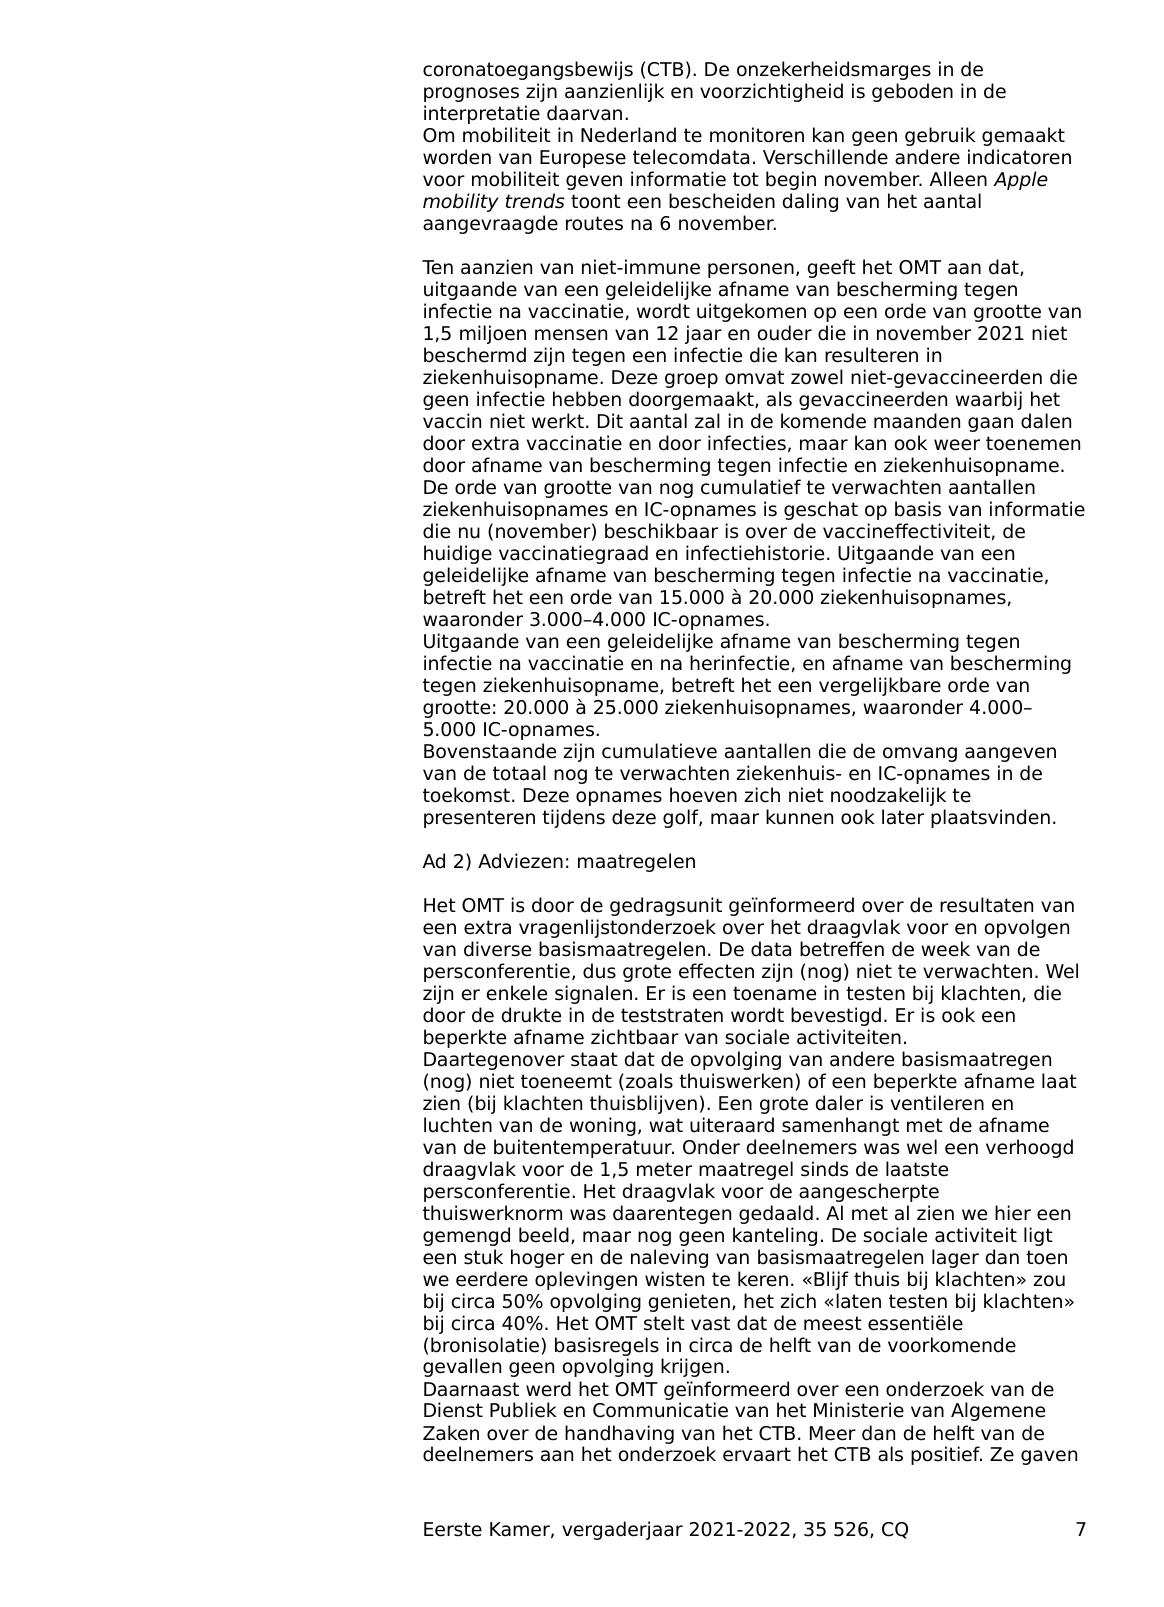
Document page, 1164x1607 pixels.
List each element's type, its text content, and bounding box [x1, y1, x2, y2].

text Daarnaast werd het OMT geïnformeerd over een onderzoek van de Dienst Publiek en Communicatie van het Ministerie van Algemene Zaken over de handhaving van het CTB. Meer dan de helft van de deelnemers aan het onderzoek ervaart het CTB als positief. Ze gaven [422, 1378, 1087, 1466]
text Bovenstaande zijn cumulatieve aantallen die de omvang aangeven van de totaal nog te verwachten ziekenhuis- en IC-opnames in de toekomst. Deze opnames hoeven zich niet noodzakelijk te presenteren tijdens deze golf, maar kunnen ook later plaatsvinden. [422, 741, 1087, 828]
text Om mobiliteit in Nederland te monitoren kan geen gebruik gemaakt worden van Europese telecomdata. Verschillende andere indicatoren voor mobiliteit geven informatie tot begin november. Alleen Apple mobility trends toont een bescheiden daling van het aantal aangevraagde routes na 6 november. [422, 125, 1087, 235]
text Het OMT is door de gedragsunit geïnformeerd over de resultaten van een extra vragenlijstonderzoek over het draagvlak voor en opvolgen van diverse basismaatregelen. De data betreffen de week van de persconferentie, dus grote effecten zijn (nog) niet te verwachten. Wel zijn er enkele signalen. Er is een toename in testen bij klachten, die door de drukte in de teststraten wordt bevestigd. Er is ook een beperkte afname zichtbaar van sociale activiteiten. [422, 895, 1087, 1049]
text Uitgaande van een geleidelijke afname van bescherming tegen infectie na vaccinatie en na herinfectie, en afname van bescherming tegen ziekenhuisopname, betreft het een vergelijkbare orde van grootte: 20.000 à 25.000 ziekenhuisopnames, waaronder 4.000–5.000 IC-opnames. [422, 631, 1087, 741]
text Daartegenover staat dat de opvolging van andere basismaatregen (nog) niet toeneemt (zoals thuiswerken) of een beperkte afname laat zien (bij klachten thuisblijven). Een grote daler is ventileren en luchten van de woning, wat uiteraard samenhangt met de afname van de buitentemperatuur. Onder deelnemers was wel een verhoogd draagvlak voor de 1,5 meter maatregel sinds de laatste persconferentie. Het draagvlak voor de aangescherpte thuiswerknorm was daarentegen gedaald. Al met al zien we hier een gemengd beeld, maar nog geen kanteling. De sociale activiteit ligt een stuk hoger en de naleving van basismaatregelen lager dan toen we eerdere oplevingen wisten te keren. «Blijf thuis bij klachten» zou bij circa 50% opvolging genieten, het zich «laten testen bij klachten» bij circa 40%. Het OMT stelt vast dat de meest essentiële (bronisolatie) basisregels in circa de helft van de voorkomende gevallen geen opvolging krijgen. [422, 1049, 1087, 1378]
subtitle Ad 2) Adviezen: maatregelen [422, 851, 1087, 873]
text coronatoegangsbewijs (CTB). De onzekerheidsmarges in de prognoses zijn aanzienlijk en voorzichtigheid is geboden in de interpretatie daarvan. [422, 59, 1087, 125]
text De orde van grootte van nog cumulatief te verwachten aantallen ziekenhuisopnames en IC-opnames is geschat op basis van informatie die nu (november) beschikbaar is over de vaccineffectiviteit, de huidige vaccinatiegraad en infectiehistorie. Uitgaande van een geleidelijke afname van bescherming tegen infectie na vaccinatie, betreft het een orde van 15.000 à 20.000 ziekenhuisopnames, waaronder 3.000–4.000 IC-opnames. [422, 477, 1087, 631]
text Ten aanzien van niet-immune personen, geeft het OMT aan dat, uitgaande van een geleidelijke afname van bescherming tegen infectie na vaccinatie, wordt uitgekomen op een orde van grootte van 1,5 miljoen mensen van 12 jaar en ouder die in november 2021 niet beschermd zijn tegen een infectie die kan resulteren in ziekenhuisopname. Deze groep omvat zowel niet-gevaccineerden die geen infectie hebben doorgemaakt, als gevaccineerden waarbij het vaccin niet werkt. Dit aantal zal in de komende maanden gaan dalen door extra vaccinatie en door infecties, maar kan ook weer toenemen door afname van bescherming tegen infectie en ziekenhuisopname. [422, 257, 1087, 477]
